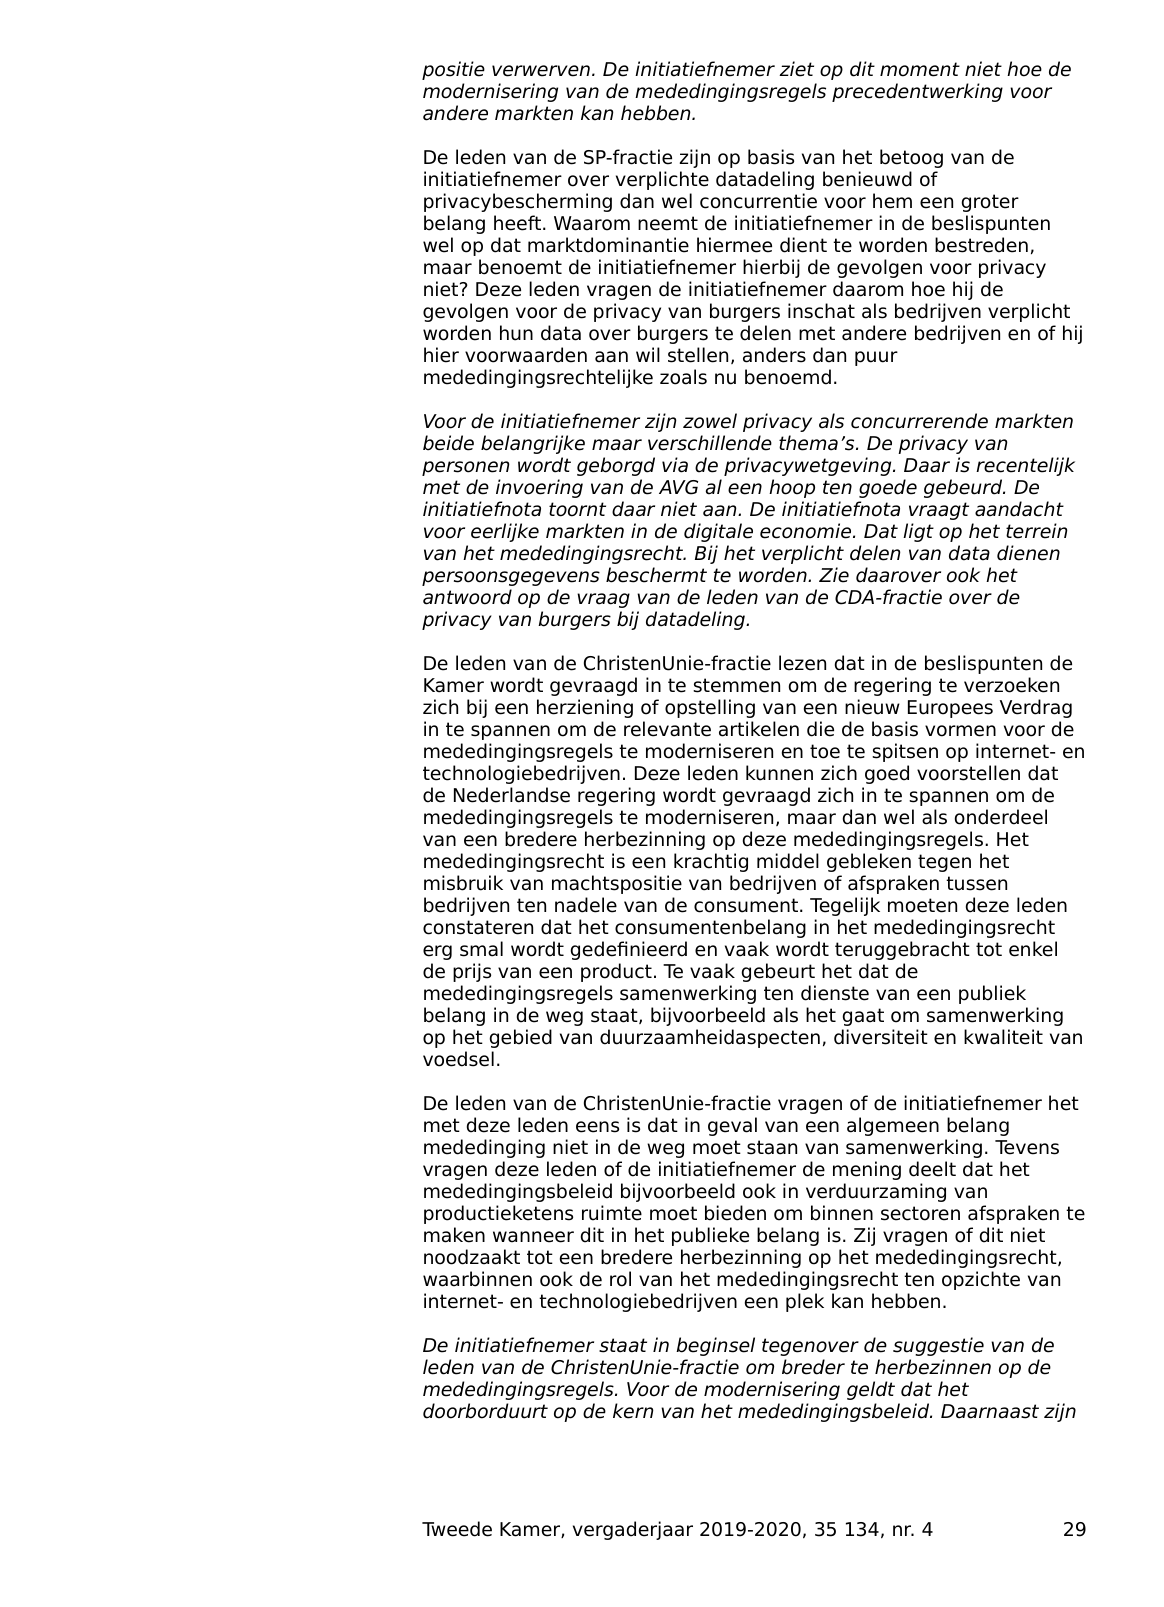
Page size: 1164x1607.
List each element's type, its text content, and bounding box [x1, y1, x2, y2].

text Voor de initiatiefnemer zijn zowel privacy als concurrerende markten beide belangrijke maar verschillende thema’s. De privacy van personen wordt geborgd via de privacywetgeving. Daar is recentelijk met de invoering van de AVG al een hoop ten goede gebeurd. De initiatiefnota toornt daar niet aan. De initiatiefnota vraagt aandacht voor eerlijke markten in de digitale economie. Dat ligt op het terrein van het mededingingsrecht. Bij het verplicht delen van data dienen persoonsgegevens beschermt te worden. Zie daarover ook het antwoord op de vraag van de leden van de CDA-fractie over de privacy van burgers bij datadeling. [422, 411, 1087, 631]
text De leden van de ChristenUnie-fractie vragen of de initiatiefnemer het met deze leden eens is dat in geval van een algemeen belang mededinging niet in de weg moet staan van samenwerking. Tevens vragen deze leden of de initiatiefnemer de mening deelt dat het mededingingsbeleid bijvoorbeeld ook in verduurzaming van productieketens ruimte moet bieden om binnen sectoren afspraken te maken wanneer dit in het publieke belang is. Zij vragen of dit niet noodzaakt tot een bredere herbezinning op het mededingingsrecht, waarbinnen ook de rol van het mededingingsrecht ten opzichte van internet- en technologiebedrijven een plek kan hebben. [422, 1093, 1087, 1313]
text De initiatiefnemer staat in beginsel tegenover de suggestie van de leden van de ChristenUnie-fractie om breder te herbezinnen op de mededingingsregels. Voor de modernisering geldt dat het doorborduurt op de kern van het mededingingsbeleid. Daarnaast zijn [422, 1335, 1087, 1423]
text De leden van de ChristenUnie-fractie lezen dat in de beslispunten de Kamer wordt gevraagd in te stemmen om de regering te verzoeken zich bij een herziening of opstelling van een nieuw Europees Verdrag in te spannen om de relevante artikelen die de basis vormen voor de mededingingsregels te moderniseren en toe te spitsen op internet- en technologiebedrijven. Deze leden kunnen zich goed voorstellen dat de Nederlandse regering wordt gevraagd zich in te spannen om de mededingingsregels te moderniseren, maar dan wel als onderdeel van een bredere herbezinning op deze mededingingsregels. Het mededingingsrecht is een krachtig middel gebleken tegen het misbruik van machtspositie van bedrijven of afspraken tussen bedrijven ten nadele van de consument. Tegelijk moeten deze leden constateren dat het consumentenbelang in het mededingingsrecht erg smal wordt gedefinieerd en vaak wordt teruggebracht tot enkel de prijs van een product. Te vaak gebeurt het dat de mededingingsregels samenwerking ten dienste van een publiek belang in de weg staat, bijvoorbeeld als het gaat om samenwerking op het gebied van duurzaamheidaspecten, diversiteit en kwaliteit van voedsel. [422, 653, 1087, 1071]
text positie verwerven. De initiatiefnemer ziet op dit moment niet hoe de modernisering van de mededingingsregels precedentwerking voor andere markten kan hebben. [422, 59, 1087, 125]
text De leden van de SP-fractie zijn op basis van het betoog van de initiatiefnemer over verplichte datadeling benieuwd of privacybescherming dan wel concurrentie voor hem een groter belang heeft. Waarom neemt de initiatiefnemer in de beslispunten wel op dat marktdominantie hiermee dient te worden bestreden, maar benoemt de initiatiefnemer hierbij de gevolgen voor privacy niet? Deze leden vragen de initiatiefnemer daarom hoe hij de gevolgen voor de privacy van burgers inschat als bedrijven verplicht worden hun data over burgers te delen met andere bedrijven en of hij hier voorwaarden aan wil stellen, anders dan puur mededingingsrechtelijke zoals nu benoemd. [422, 147, 1087, 389]
